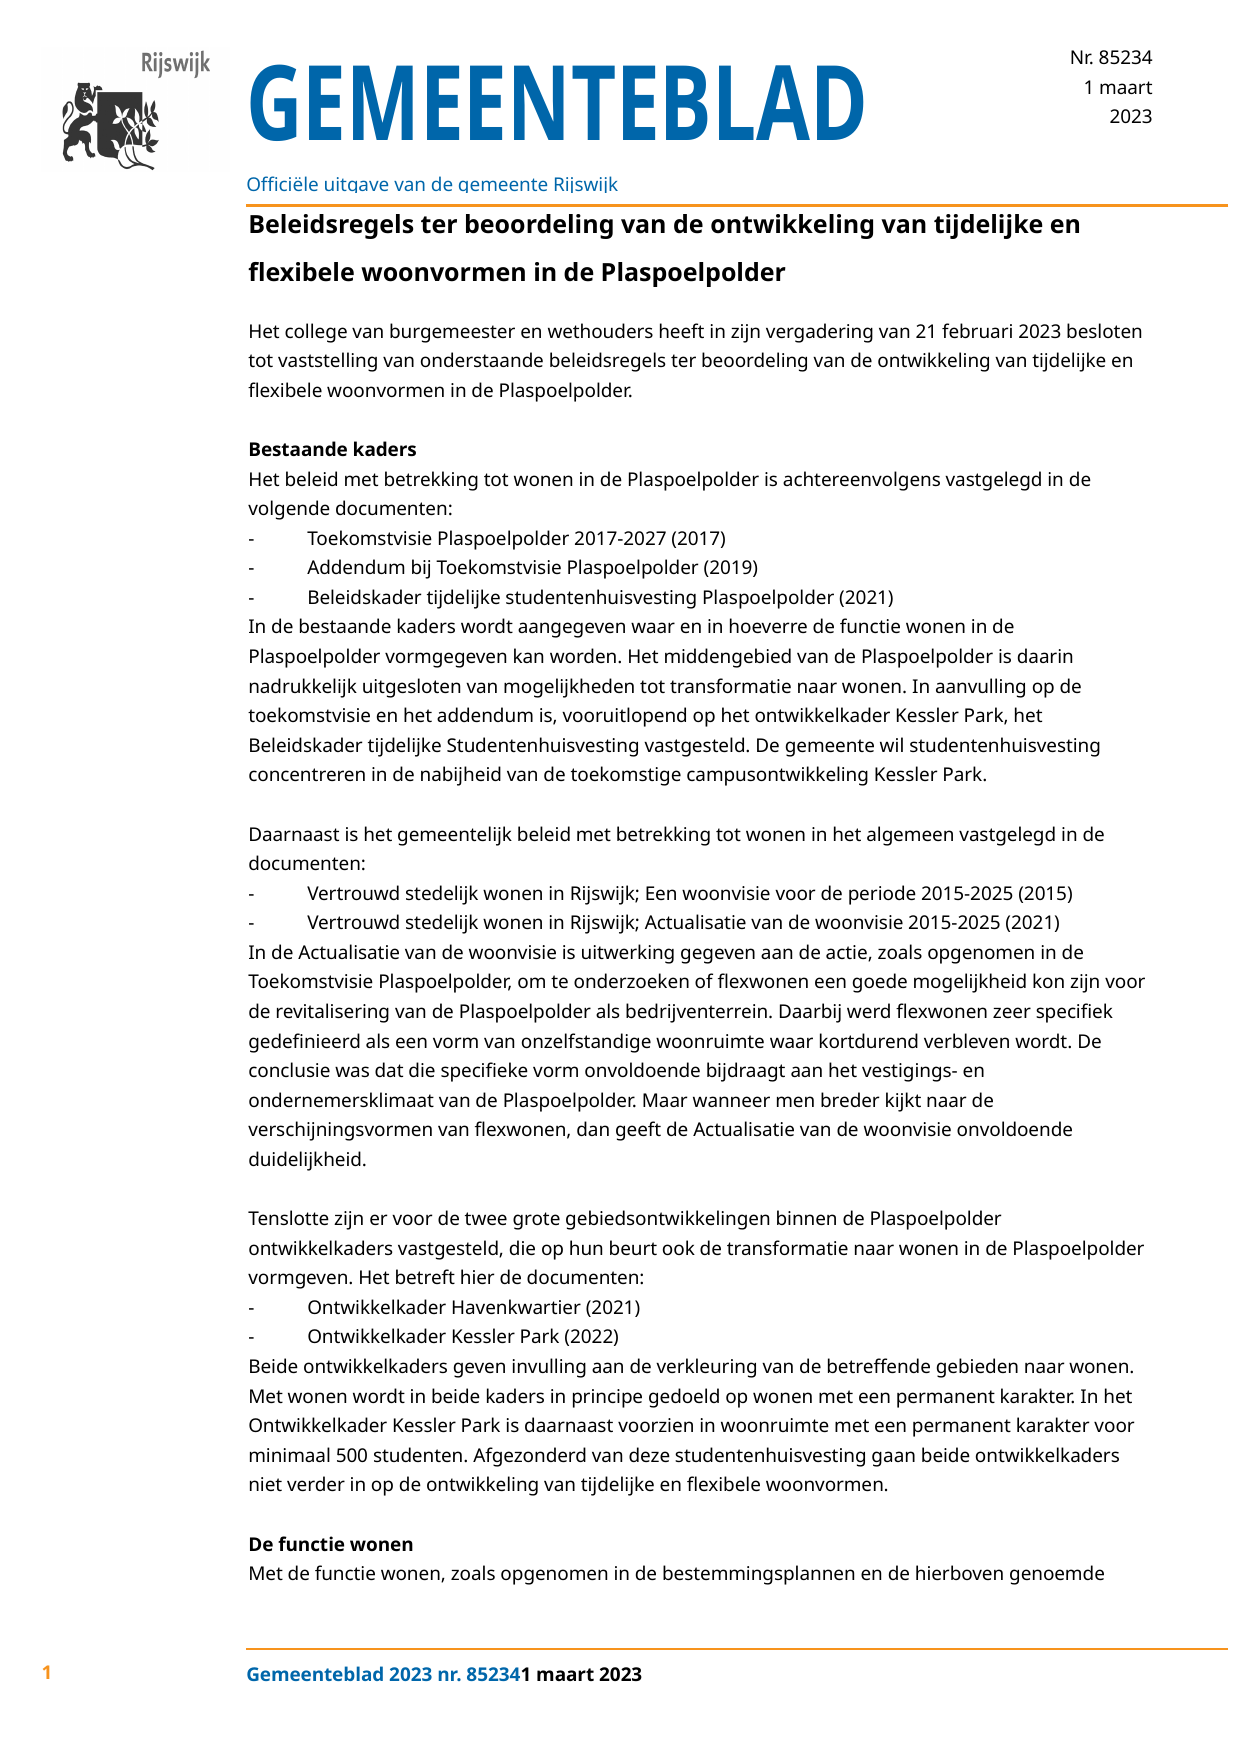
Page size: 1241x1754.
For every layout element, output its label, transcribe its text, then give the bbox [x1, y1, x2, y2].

list Toekomstvisie Plaspoelpolder 2017-2027 (2017) [248, 525, 1152, 551]
text Beide ontwikkelkaders geven invulling aan de verkleuring van de betreffende gebieden naar wonen. Met wonen wordt in beide kaders in principe gedoeld op wonen met een permanent karakter. In het Ontwikkelkader Kessler Park is daarnaast voorzien in woonruimte met een permanent karakter voor minimaal 500 studenten. Afgezonderd van deze studentenhuisvesting gaan beide ontwikkelkaders niet verder in op de ontwikkeling van tijdelijke en flexibele woonvormen. [248, 1353, 1152, 1497]
text Het college van burgemeester en wethouders heeft in zijn vergadering van 21 februari 2023 besloten tot vaststelling van onderstaande beleidsregels ter beoordeling van de ontwikkeling van tijdelijke en flexibele woonvormen in de Plaspoelpolder. [248, 318, 1152, 403]
list Addendum bij Toekomstvisie Plaspoelpolder (2019) [248, 554, 1152, 580]
text Met de functie wonen, zoals opgenomen in de bestemmingsplannen en de hierboven genoemde [248, 1560, 1152, 1586]
text Daarnaast is het gemeentelijk beleid met betrekking tot wonen in het algemeen vastgelegd in de documenten: [248, 821, 1152, 876]
text Bestaande kaders [248, 436, 1152, 462]
text Beleidsregels ter beoordeling van de ontwikkeling van tijdelijke en flexibele woonvormen in de Plaspoelpolder [248, 207, 1152, 288]
text De functie wonen [248, 1531, 1152, 1557]
list Vertrouwd stedelijk wonen in Rijswijk; Actualisatie van de woonvisie 2015-2025 (2021) [248, 909, 1152, 935]
list Ontwikkelkader Kessler Park (2022) [248, 1324, 1152, 1349]
text Tenslotte zijn er voor de twee grote gebiedsontwikkelingen binnen de Plaspoelpolder ontwikkelkaders vastgesteld, die op hun beurt ook de transformatie naar wonen in de Plaspoelpolder vormgeven. Het betreft hier de documenten: [248, 1205, 1152, 1290]
text In de Actualisatie van de woonvisie is uitwerking gegeven aan de actie, zoals opgenomen in de Toekomstvisie Plaspoelpolder, om te onderzoeken of flexwonen een goede mogelijkheid kon zijn voor de revitalisering van de Plaspoelpolder als bedrijventerrein. Daarbij werd flexwonen zeer specifiek gedefinieerd als een vorm van onzelfstandige woonruimte waar kortdurend verbleven wordt. De conclusie was dat die specifieke vorm onvoldoende bijdraagt aan het vestigings- en ondernemersklimaat van de Plaspoelpolder. Maar wanneer men breder kijkt naar de verschijningsvormen van flexwonen, dan geeft de Actualisatie van de woonvisie onvoldoende duidelijkheid. [248, 939, 1152, 1172]
text In de bestaande kaders wordt aangegeven waar en in hoeverre de functie wonen in de Plaspoelpolder vormgegeven kan worden. Het middengebied van de Plaspoelpolder is daarin nadrukkelijk uitgesloten van mogelijkheden tot transformatie naar wonen. In aanvulling op de toekomstvisie en het addendum is, vooruitlopend op het ontwikkelkader Kessler Park, het Beleidskader tijdelijke Studentenhuisvesting vastgesteld. De gemeente wil studentenhuisvesting concentreren in de nabijheid van de toekomstige campusontwikkeling Kessler Park. [248, 614, 1152, 787]
picture [41, 47, 231, 172]
list Vertrouwd stedelijk wonen in Rijswijk; Een woonvisie voor de periode 2015-2025 (2015) [248, 880, 1152, 906]
list Ontwikkelkader Havenkwartier (2021) [248, 1294, 1152, 1320]
list Beleidskader tijdelijke studentenhuisvesting Plaspoelpolder (2021) [248, 584, 1152, 610]
text Het beleid met betrekking tot wonen in de Plaspoelpolder is achtereenvolgens vastgelegd in de volgende documenten: [248, 466, 1152, 521]
